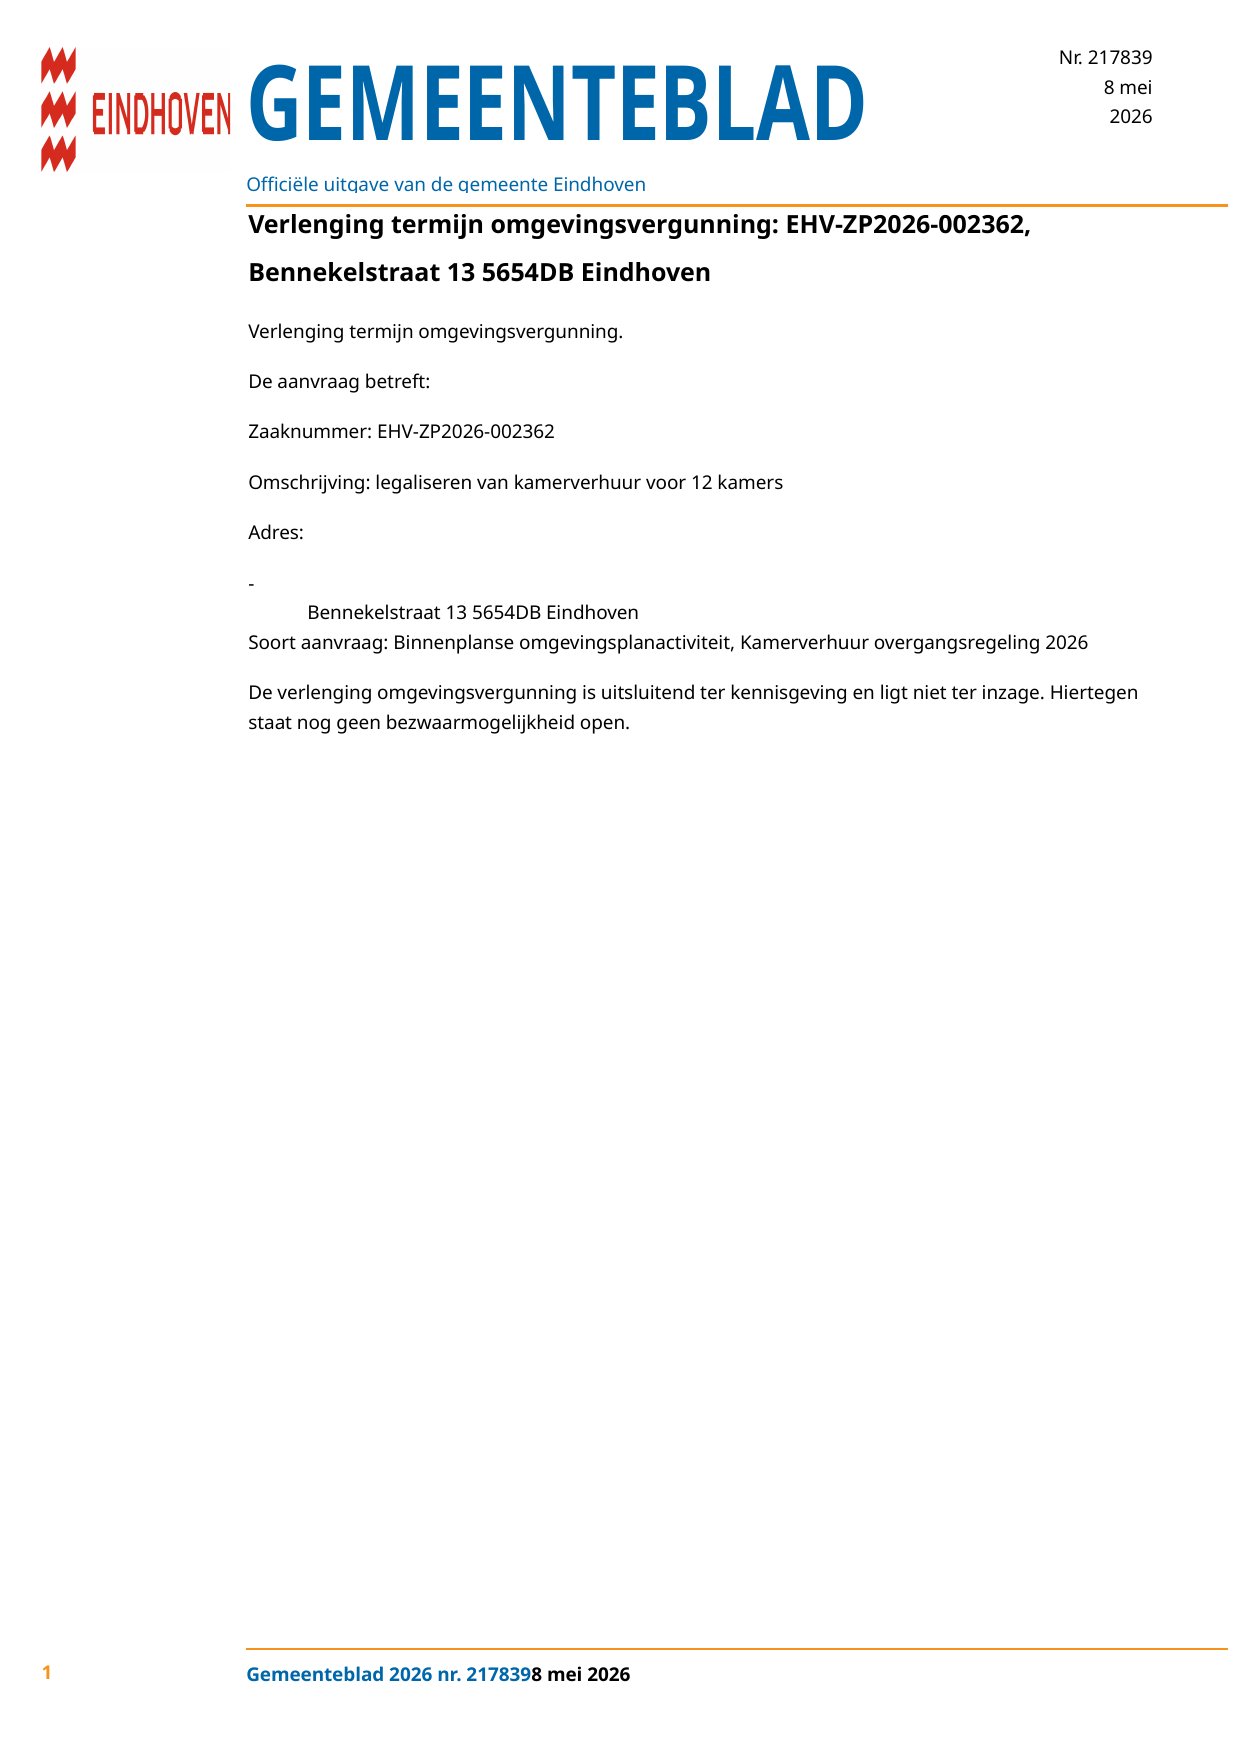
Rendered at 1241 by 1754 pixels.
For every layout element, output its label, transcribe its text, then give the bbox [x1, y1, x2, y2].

text De verlenging omgevingsvergunning is uitsluitend ter kennisgeving en ligt niet ter inzage. Hiertegen staat nog geen bezwaarmogelijkheid open. [248, 679, 1152, 735]
text Adres: [248, 519, 1152, 545]
text Soort aanvraag: Binnenplanse omgevingsplanactiviteit, Kamerverhuur overgangsregeling 2026 [248, 629, 1152, 655]
picture [41, 47, 231, 172]
text Verlenging termijn omgevingsvergunning: EHV-ZP2026-002362, Bennekelstraat 13 5654DB Eindhoven [248, 207, 1152, 288]
list Bennekelstraat 13 5654DB Eindhoven [248, 599, 1152, 625]
text De aanvraag betreft: [248, 368, 1152, 394]
text Zaaknummer: EHV-ZP2026-002362 [248, 419, 1152, 444]
text Omschrijving: legaliseren van kamerverhuur voor 12 kamers [248, 469, 1152, 495]
text Verlenging termijn omgevingsvergunning. [248, 318, 1152, 344]
